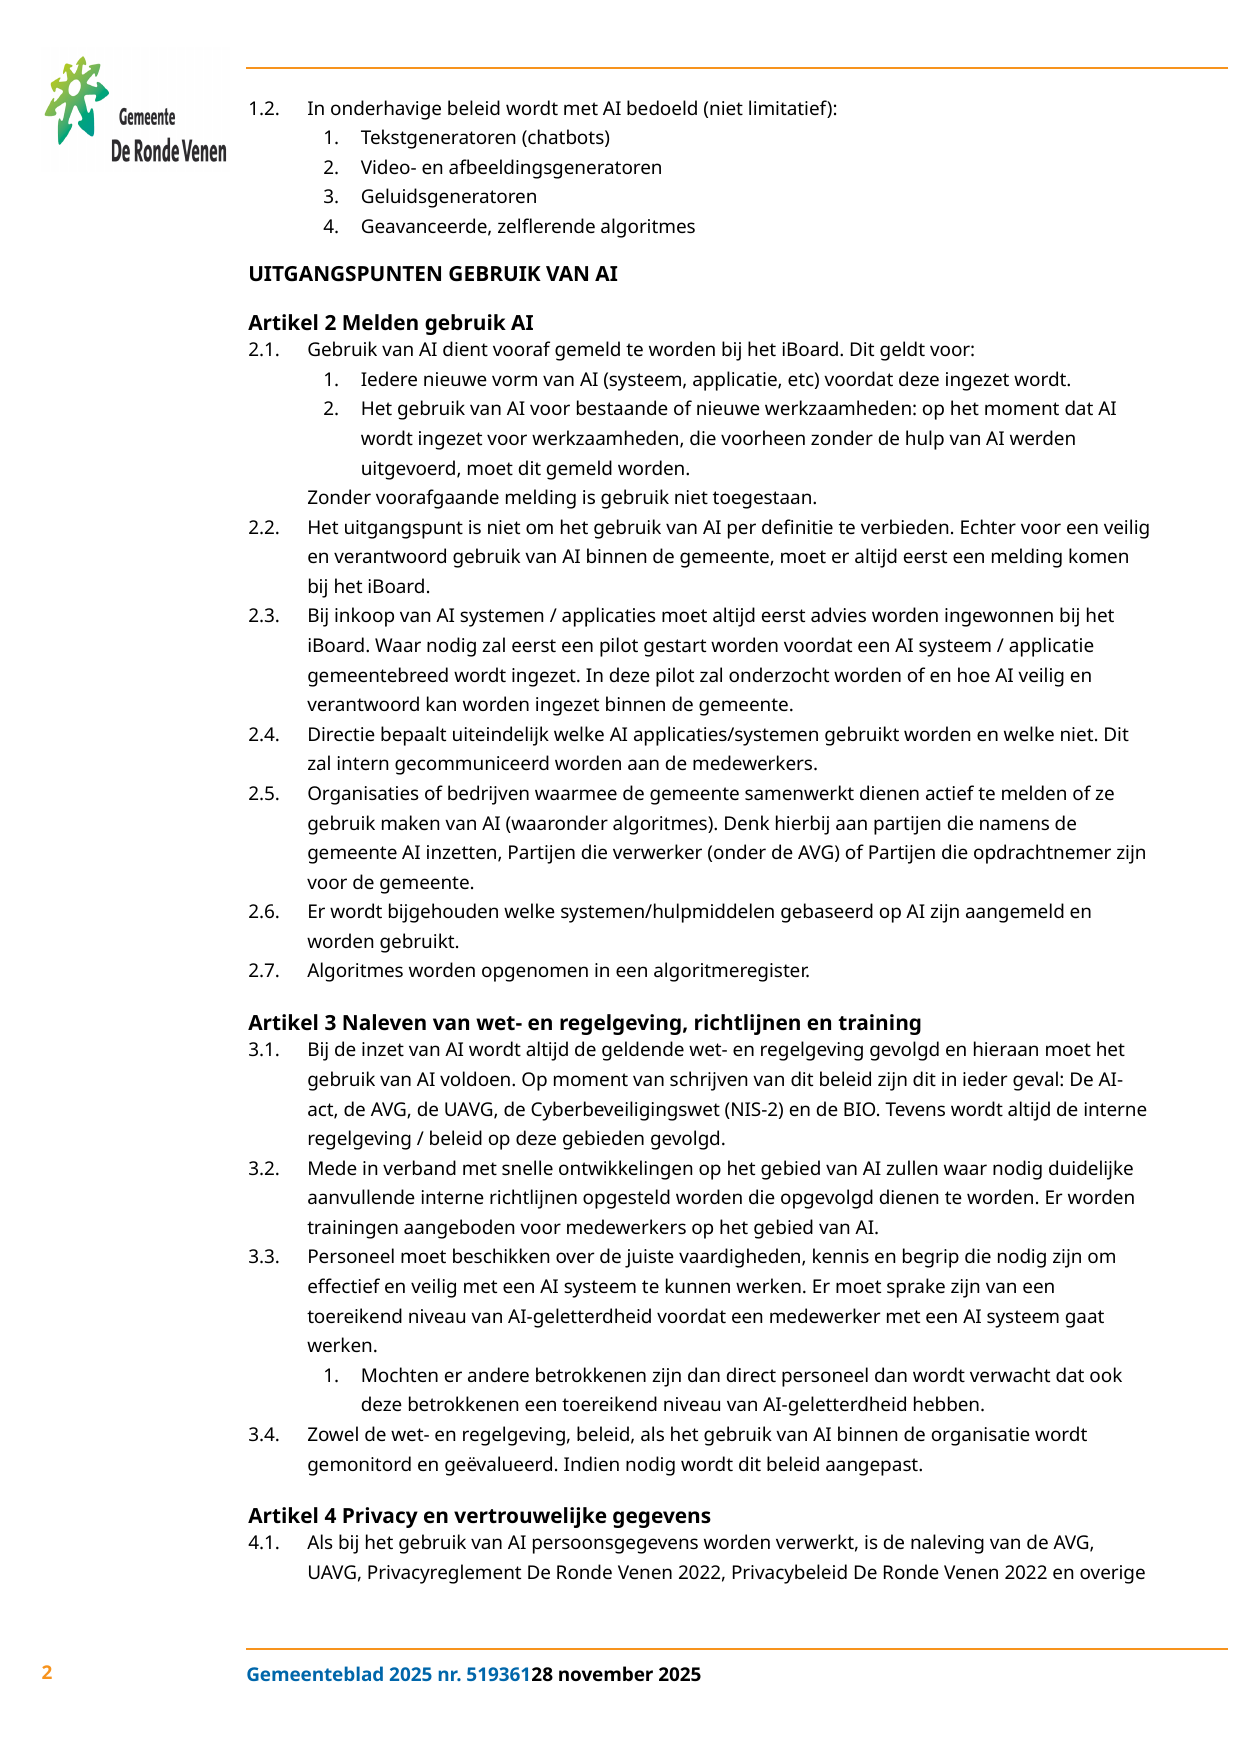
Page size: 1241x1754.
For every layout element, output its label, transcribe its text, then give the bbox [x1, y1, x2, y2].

list Het gebruik van AI voor bestaande of nieuwe werkzaamheden: op het moment dat AI wordt ingezet voor werkzaamheden, die voorheen zonder de hulp van AI werden uitgevoerd, moet dit gemeld worden. [323, 396, 1152, 481]
text UITGANGSPUNTEN GEBRUIK VAN AI [248, 259, 1152, 287]
list Mede in verband met snelle ontwikkelingen op het gebied van AI zullen waar nodig duidelijke aanvullende interne richtlijnen opgesteld worden die opgevolgd dienen te worden. Er worden trainingen aangeboden voor medewerkers op het gebied van AI. [248, 1155, 1152, 1240]
list Personeel moet beschikken over de juiste vaardigheden, kennis en begrip die nodig zijn om effectief en veilig met een AI systeem te kunnen werken. Er moet sprake zijn van een toereikend niveau van AI-geletterdheid voordat een medewerker met een AI systeem gaat werken. [248, 1244, 1152, 1358]
list Bij de inzet van AI wordt altijd de geldende wet- en regelgeving gevolgd en hieraan moet het gebruik van AI voldoen. Op moment van schrijven van dit beleid zijn dit in ieder geval: De AI-act, de AVG, de UAVG, de Cyberbeveiligingswet (NIS-2) en de BIO. Tevens wordt altijd de interne regelgeving / beleid op deze gebieden gevolgd. [248, 1037, 1152, 1151]
list Zowel de wet- en regelgeving, beleid, als het gebruik van AI binnen de organisatie wordt gemonitord en geëvalueerd. Indien nodig wordt dit beleid aangepast. [248, 1421, 1152, 1476]
list Iedere nieuwe vorm van AI (systeem, applicatie, etc) voordat deze ingezet wordt. [323, 366, 1152, 392]
list Er wordt bijgehouden welke systemen/hulpmiddelen gebaseerd op AI zijn aangemeld en worden gebruikt. [248, 898, 1152, 954]
list Geavanceerde, zelflerende algoritmes [323, 213, 1152, 239]
list Geluidsgeneratoren [323, 183, 1152, 209]
list Tekstgeneratoren (chatbots) [323, 124, 1152, 150]
list Algoritmes worden opgenomen in een algoritmeregister. [248, 958, 1152, 983]
list In onderhavige beleid wordt met AI bedoeld (niet limitatief): [248, 95, 1152, 121]
list Mochten er andere betrokkenen zijn dan direct personeel dan wordt verwacht dat ook deze betrokkenen een toereikend niveau van AI-geletterdheid hebben. [323, 1362, 1152, 1417]
list Bij inkoop van AI systemen / applicaties moet altijd eerst advies worden ingewonnen bij het iBoard. Waar nodig zal eerst een pilot gestart worden voordat een AI systeem / applicatie gemeentebreed wordt ingezet. In deze pilot zal onderzocht worden of en hoe AI veilig en verantwoord kan worden ingezet binnen de gemeente. [248, 603, 1152, 717]
text Artikel 4 Privacy en vertrouwelijke gegevens [248, 1501, 1152, 1529]
list Het uitgangspunt is niet om het gebruik van AI per definitie te verbieden. Echter voor een veilig en verantwoord gebruik van AI binnen de gemeente, moet er altijd eerst een melding komen bij het iBoard. [248, 514, 1152, 599]
list Organisaties of bedrijven waarmee de gemeente samenwerkt dienen actief te melden of ze gebruik maken van AI (waaronder algoritmes). Denk hierbij aan partijen die namens de gemeente AI inzetten, Partijen die verwerker (onder de AVG) of Partijen die opdrachtnemer zijn voor de gemeente. [248, 780, 1152, 895]
list Directie bepaalt uiteindelijk welke AI applicaties/systemen gebruikt worden en welke niet. Dit zal intern gecommuniceerd worden aan de medewerkers. [248, 721, 1152, 776]
text Artikel 3 Naleven van wet- en regelgeving, richtlijnen en training [248, 1008, 1152, 1037]
text Artikel 2 Melden gebruik AI [248, 308, 1152, 336]
list Als bij het gebruik van AI persoonsgegevens worden verwerkt, is de naleving van de AVG, UAVG, Privacyreglement De Ronde Venen 2022, Privacybeleid De Ronde Venen 2022 en overige [248, 1529, 1152, 1585]
picture [41, 47, 231, 172]
list Zonder voorafgaande melding is gebruik niet toegestaan. [248, 484, 1152, 510]
list Video- en afbeeldingsgeneratoren [323, 154, 1152, 180]
list Gebruik van AI dient vooraf gemeld te worden bij het iBoard. Dit geldt voor: [248, 336, 1152, 362]
